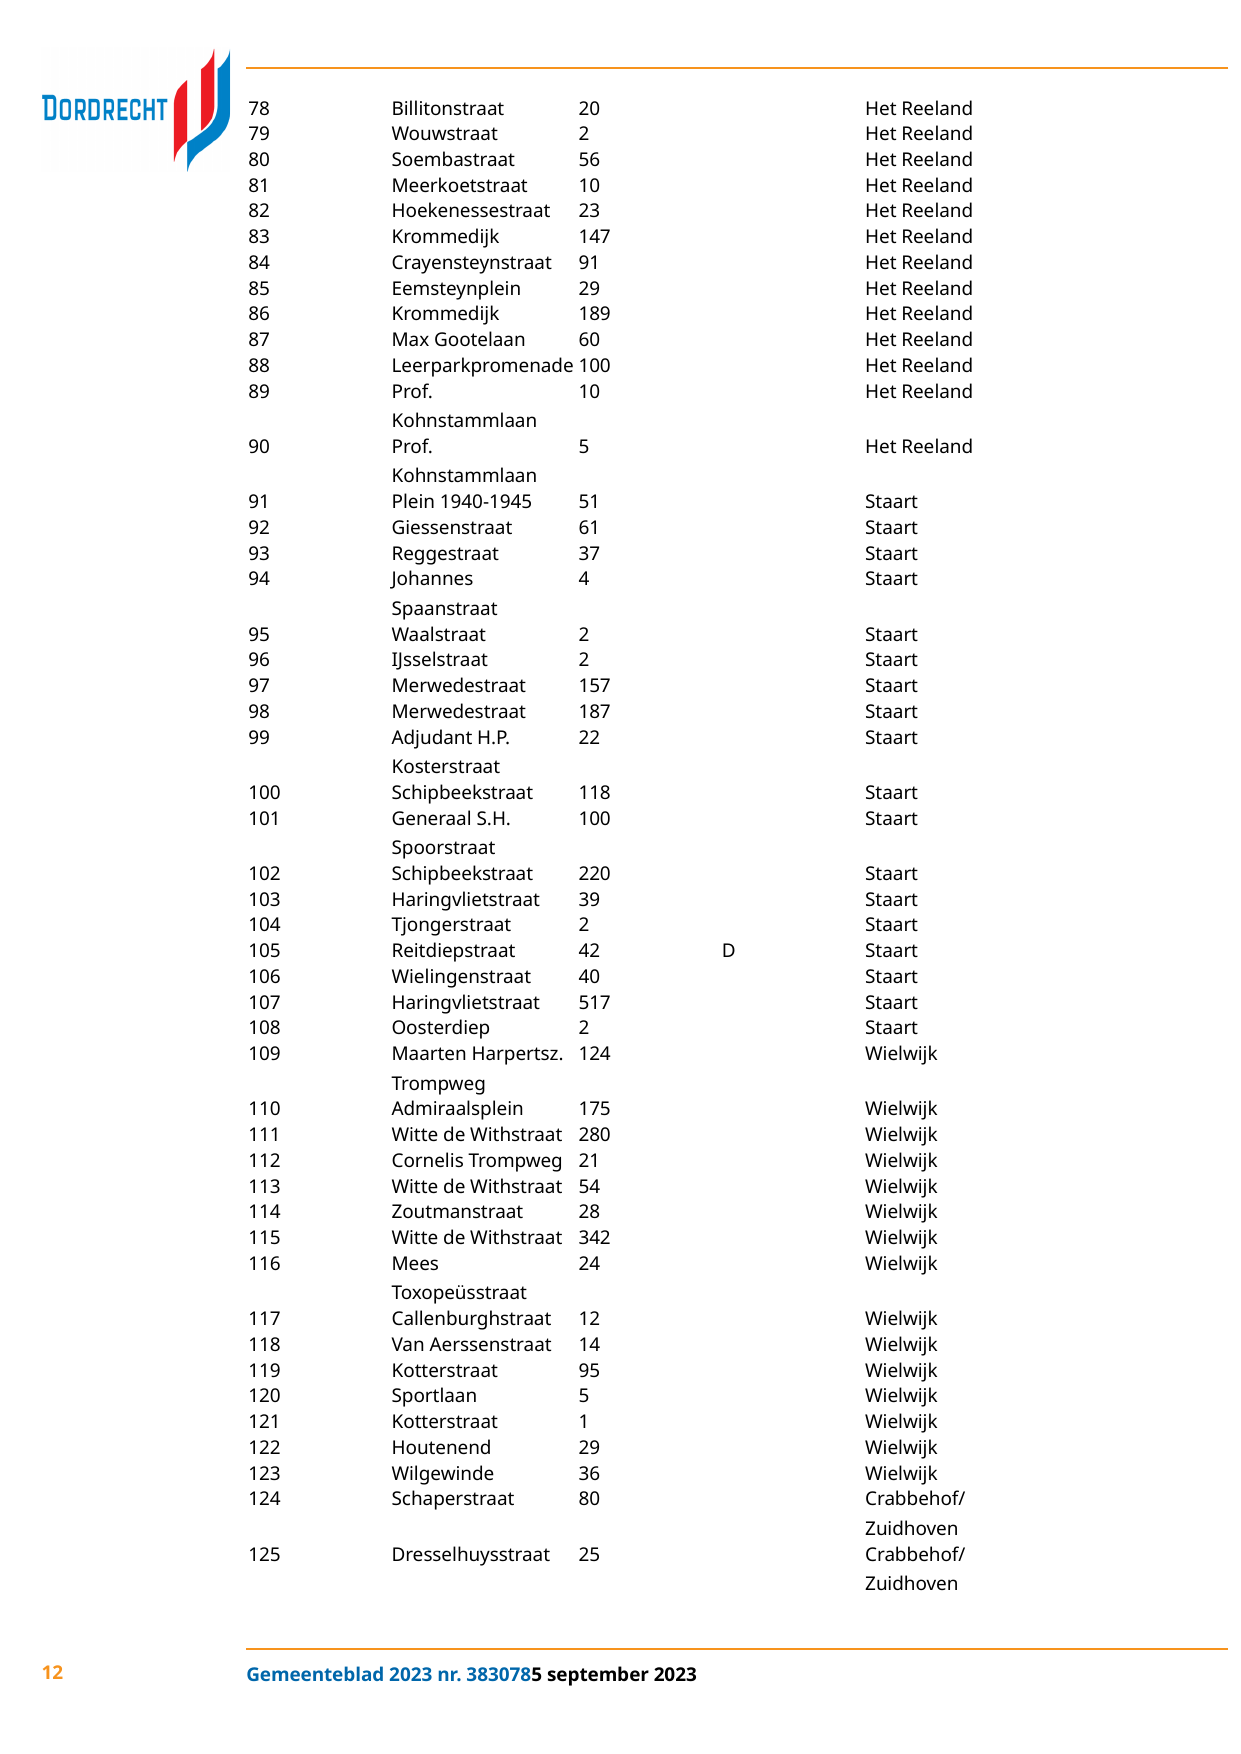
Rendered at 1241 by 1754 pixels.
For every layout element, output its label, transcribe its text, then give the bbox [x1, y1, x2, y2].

table_cell Crayensteynstraat [391, 249, 578, 275]
table_cell Adjudant H.P. Kosterstraat [391, 724, 578, 779]
table_cell [722, 540, 865, 566]
table_cell 60 [578, 326, 722, 352]
table_cell 54 [578, 1173, 722, 1198]
table_cell Soembastraat [391, 146, 578, 172]
table_cell Het Reeland [865, 172, 1008, 198]
table_cell Merwedestraat [391, 698, 578, 724]
table_cell 2 [578, 121, 722, 146]
table_cell Johannes Spaanstraat [391, 566, 578, 621]
table_cell 517 [578, 989, 722, 1014]
table_cell 108 [248, 1015, 391, 1040]
table_cell Staart [865, 912, 1008, 937]
table_cell Plein 1940-1945 [391, 489, 578, 514]
table_cell 110 [248, 1096, 391, 1121]
table_cell Giessenstraat [391, 514, 578, 540]
table_cell [722, 433, 865, 488]
table_cell IJsselstraat [391, 647, 578, 672]
table_cell Het Reeland [865, 326, 1008, 352]
table_cell D [722, 938, 865, 963]
table_cell [722, 198, 865, 223]
table_cell Wilgewinde [391, 1460, 578, 1485]
table_cell [722, 1121, 865, 1147]
table_cell Reitdiepstraat [391, 938, 578, 963]
table_cell Krommedijk [391, 224, 578, 249]
table_cell Wielingenstraat [391, 963, 578, 989]
table_cell Wielwijk [865, 1121, 1008, 1147]
table_cell 92 [248, 514, 391, 540]
table_cell Witte de Withstraat [391, 1224, 578, 1250]
table_cell 39 [578, 886, 722, 912]
table_cell 79 [248, 121, 391, 146]
table_cell 189 [578, 301, 722, 326]
table_cell 105 [248, 938, 391, 963]
table_cell [1008, 1096, 1152, 1121]
table_cell 147 [578, 224, 722, 249]
table_cell Wielwijk [865, 1357, 1008, 1382]
table_cell [1008, 1331, 1152, 1357]
table_cell Wielwijk [865, 1199, 1008, 1224]
table_cell [722, 275, 865, 301]
table_cell Het Reeland [865, 352, 1008, 378]
table_cell 28 [578, 1199, 722, 1224]
table_cell [722, 1147, 865, 1173]
table_cell Leerparkpromenade [391, 352, 578, 378]
table_cell [722, 146, 865, 172]
table_cell [722, 326, 865, 352]
table_cell 80 [248, 146, 391, 172]
table_cell [1008, 805, 1152, 860]
table_cell Meerkoetstraat [391, 172, 578, 198]
table_cell Staart [865, 779, 1008, 805]
table_cell Het Reeland [865, 95, 1008, 121]
table_cell [1008, 938, 1152, 963]
table_cell [1008, 1383, 1152, 1408]
table_cell 117 [248, 1305, 391, 1331]
table_cell 5 [578, 433, 722, 488]
table_cell 114 [248, 1199, 391, 1224]
table_cell Het Reeland [865, 301, 1008, 326]
table_cell 2 [578, 621, 722, 647]
table_cell 51 [578, 489, 722, 514]
table_cell Staart [865, 514, 1008, 540]
table_cell 119 [248, 1357, 391, 1382]
table_cell 20 [578, 95, 722, 121]
table_cell 29 [578, 275, 722, 301]
table_cell [1008, 912, 1152, 937]
table_cell Zoutmanstraat [391, 1199, 578, 1224]
table_cell [1008, 1357, 1152, 1382]
table_cell [722, 647, 865, 672]
table_cell 80 [578, 1485, 722, 1541]
table_cell Schipbeekstraat [391, 860, 578, 886]
table_cell Prof. Kohnstammlaan [391, 378, 578, 433]
table_cell 61 [578, 514, 722, 540]
table_cell 10 [578, 172, 722, 198]
table_cell 25 [578, 1541, 722, 1596]
table_cell Kotterstraat [391, 1357, 578, 1382]
table_cell Staart [865, 698, 1008, 724]
table_cell Wielwijk [865, 1331, 1008, 1357]
table_cell [1008, 989, 1152, 1014]
table_cell 123 [248, 1460, 391, 1485]
table_cell Houtenend [391, 1434, 578, 1460]
table_cell [722, 1331, 865, 1357]
table_cell 95 [578, 1357, 722, 1382]
table_cell [722, 1383, 865, 1408]
table_cell [1008, 326, 1152, 352]
table_cell 12 [578, 1305, 722, 1331]
table_cell [722, 489, 865, 514]
table_cell Staart [865, 621, 1008, 647]
table_cell 342 [578, 1224, 722, 1250]
table_cell Maarten Harpertsz. Trompweg [391, 1040, 578, 1096]
table_cell Het Reeland [865, 121, 1008, 146]
table_cell Wielwijk [865, 1250, 1008, 1305]
table_cell [722, 805, 865, 860]
table_cell [1008, 378, 1152, 433]
table_cell Het Reeland [865, 378, 1008, 433]
table_cell 175 [578, 1096, 722, 1121]
table_cell [722, 886, 865, 912]
table_cell [722, 172, 865, 198]
table_cell Schipbeekstraat [391, 779, 578, 805]
table_cell 100 [578, 352, 722, 378]
table_cell 125 [248, 1541, 391, 1596]
table_cell Kotterstraat [391, 1408, 578, 1434]
table_cell 103 [248, 886, 391, 912]
table_cell Sportlaan [391, 1383, 578, 1408]
table_cell 107 [248, 989, 391, 1014]
table_cell Wielwijk [865, 1173, 1008, 1198]
table_cell [1008, 352, 1152, 378]
table_cell [722, 121, 865, 146]
table_cell [1008, 1173, 1152, 1198]
table_cell Wielwijk [865, 1096, 1008, 1121]
table_cell [722, 724, 865, 779]
table_cell Wielwijk [865, 1305, 1008, 1331]
table_cell 187 [578, 698, 722, 724]
table_cell [1008, 1199, 1152, 1224]
table_cell Staart [865, 805, 1008, 860]
table_cell 124 [578, 1040, 722, 1096]
table_cell Het Reeland [865, 146, 1008, 172]
table_cell Staart [865, 566, 1008, 621]
table_cell [722, 95, 865, 121]
table_cell 42 [578, 938, 722, 963]
table_cell Prof. Kohnstammlaan [391, 433, 578, 488]
table_cell 280 [578, 1121, 722, 1147]
table_cell [722, 1015, 865, 1040]
table_cell Witte de Withstraat [391, 1121, 578, 1147]
table_cell 89 [248, 378, 391, 433]
table_cell Witte de Withstraat [391, 1173, 578, 1198]
table_cell Krommedijk [391, 301, 578, 326]
table_cell 2 [578, 912, 722, 937]
table_cell [722, 1173, 865, 1198]
table_cell [1008, 172, 1152, 198]
table_cell Staart [865, 1015, 1008, 1040]
table_cell 81 [248, 172, 391, 198]
table_cell 91 [248, 489, 391, 514]
table_cell [722, 989, 865, 1014]
table_cell 5 [578, 1383, 722, 1408]
table_cell [722, 1224, 865, 1250]
table_cell Haringvlietstraat [391, 886, 578, 912]
table_cell [1008, 1460, 1152, 1485]
table_cell Wielwijk [865, 1434, 1008, 1460]
table_cell 87 [248, 326, 391, 352]
table_cell [1008, 886, 1152, 912]
table_cell [722, 301, 865, 326]
table_cell 100 [578, 805, 722, 860]
table_cell 82 [248, 198, 391, 223]
table_cell Staart [865, 724, 1008, 779]
table_cell 111 [248, 1121, 391, 1147]
table_cell [722, 1199, 865, 1224]
table_cell [722, 673, 865, 698]
table_cell [722, 779, 865, 805]
table_cell 91 [578, 249, 722, 275]
table_cell Callenburghstraat [391, 1305, 578, 1331]
table_cell 157 [578, 673, 722, 698]
table_cell 93 [248, 540, 391, 566]
table_cell 90 [248, 433, 391, 488]
table_cell [722, 1096, 865, 1121]
table_cell [1008, 275, 1152, 301]
table_cell Het Reeland [865, 198, 1008, 223]
table_cell 40 [578, 963, 722, 989]
table_cell Eemsteynplein [391, 275, 578, 301]
table_cell [1008, 249, 1152, 275]
table_cell Waalstraat [391, 621, 578, 647]
table_cell [722, 1357, 865, 1382]
table_cell Staart [865, 673, 1008, 698]
table_cell 100 [248, 779, 391, 805]
table_cell Wielwijk [865, 1040, 1008, 1096]
table_cell Reggestraat [391, 540, 578, 566]
table_cell Staart [865, 989, 1008, 1014]
table_cell [1008, 514, 1152, 540]
table_cell Crabbehof/Zuidhoven [865, 1541, 1008, 1596]
table_cell [722, 860, 865, 886]
table_cell 84 [248, 249, 391, 275]
table_cell Staart [865, 886, 1008, 912]
table_cell 220 [578, 860, 722, 886]
table_cell Het Reeland [865, 433, 1008, 488]
table_cell 83 [248, 224, 391, 249]
table_cell [1008, 1250, 1152, 1305]
table_cell [1008, 673, 1152, 698]
table_cell Van Aerssenstraat [391, 1331, 578, 1357]
table_cell Oosterdiep [391, 1015, 578, 1040]
table_cell Max Gootelaan [391, 326, 578, 352]
table_cell 118 [248, 1331, 391, 1357]
table_cell 104 [248, 912, 391, 937]
table_cell Admiraalsplein [391, 1096, 578, 1121]
table_cell 102 [248, 860, 391, 886]
table_cell 97 [248, 673, 391, 698]
table_cell [1008, 963, 1152, 989]
table_cell Wielwijk [865, 1224, 1008, 1250]
table_cell [1008, 1408, 1152, 1434]
table_cell Cornelis Trompweg [391, 1147, 578, 1173]
table_cell [1008, 301, 1152, 326]
table_cell [1008, 1224, 1152, 1250]
table_cell Schaperstraat [391, 1485, 578, 1541]
table_cell Staart [865, 860, 1008, 886]
table_cell [722, 1541, 865, 1596]
table_cell 2 [578, 1015, 722, 1040]
table_cell 101 [248, 805, 391, 860]
table_cell 2 [578, 647, 722, 672]
table_cell 22 [578, 724, 722, 779]
table_cell 85 [248, 275, 391, 301]
table_cell [1008, 198, 1152, 223]
table_cell 37 [578, 540, 722, 566]
picture [41, 47, 231, 172]
table_cell [722, 224, 865, 249]
table_cell 118 [578, 779, 722, 805]
table_cell 14 [578, 1331, 722, 1357]
table_cell [1008, 146, 1152, 172]
table_cell [1008, 1015, 1152, 1040]
table_cell Staart [865, 540, 1008, 566]
table_cell 95 [248, 621, 391, 647]
table_cell 88 [248, 352, 391, 378]
table_cell [1008, 1434, 1152, 1460]
table_cell [722, 963, 865, 989]
table_cell 1 [578, 1408, 722, 1434]
table_cell [722, 698, 865, 724]
table_cell Staart [865, 489, 1008, 514]
table_cell [1008, 1485, 1152, 1541]
table_cell [1008, 224, 1152, 249]
table_cell 56 [578, 146, 722, 172]
table_cell 99 [248, 724, 391, 779]
table_cell [1008, 779, 1152, 805]
table_cell [1008, 489, 1152, 514]
table_cell 120 [248, 1383, 391, 1408]
table_cell Het Reeland [865, 275, 1008, 301]
table_cell [1008, 1040, 1152, 1096]
table_cell 113 [248, 1173, 391, 1198]
table_cell [1008, 433, 1152, 488]
table_cell [722, 1305, 865, 1331]
table_cell 98 [248, 698, 391, 724]
table_cell [722, 1250, 865, 1305]
table_cell Crabbehof/Zuidhoven [865, 1485, 1008, 1541]
table_cell [722, 1408, 865, 1434]
table_cell [1008, 121, 1152, 146]
table_cell 112 [248, 1147, 391, 1173]
table_cell [1008, 698, 1152, 724]
table_cell Generaal S.H. Spoorstraat [391, 805, 578, 860]
table_cell Wielwijk [865, 1408, 1008, 1434]
table_cell [1008, 1541, 1152, 1596]
table_cell 124 [248, 1485, 391, 1541]
table_cell [1008, 95, 1152, 121]
table_cell 121 [248, 1408, 391, 1434]
table_cell [1008, 1305, 1152, 1331]
table_cell 78 [248, 95, 391, 121]
table_cell Het Reeland [865, 249, 1008, 275]
table_cell 94 [248, 566, 391, 621]
table_cell [722, 1485, 865, 1541]
table_cell Staart [865, 963, 1008, 989]
table_cell [1008, 647, 1152, 672]
table_cell 86 [248, 301, 391, 326]
table_cell [1008, 724, 1152, 779]
table_cell [722, 514, 865, 540]
table_cell Wielwijk [865, 1147, 1008, 1173]
table_cell 116 [248, 1250, 391, 1305]
table_cell 4 [578, 566, 722, 621]
table_cell [722, 378, 865, 433]
table_cell 29 [578, 1434, 722, 1460]
table_cell [722, 1460, 865, 1485]
table_cell 21 [578, 1147, 722, 1173]
table_cell Wouwstraat [391, 121, 578, 146]
table_cell [1008, 540, 1152, 566]
table_cell 96 [248, 647, 391, 672]
table_cell 10 [578, 378, 722, 433]
table_cell Staart [865, 938, 1008, 963]
table_cell 36 [578, 1460, 722, 1485]
table_cell Tjongerstraat [391, 912, 578, 937]
table_cell [722, 621, 865, 647]
table_cell Billitonstraat [391, 95, 578, 121]
table_cell Haringvlietstraat [391, 989, 578, 1014]
table_cell 115 [248, 1224, 391, 1250]
table_cell [722, 566, 865, 621]
table_cell [722, 352, 865, 378]
table_cell Dresselhuysstraat [391, 1541, 578, 1596]
table_cell [722, 249, 865, 275]
table_cell [1008, 621, 1152, 647]
table_cell [722, 1434, 865, 1460]
table_cell Het Reeland [865, 224, 1008, 249]
table_cell [1008, 1121, 1152, 1147]
table_cell 122 [248, 1434, 391, 1460]
table_cell [1008, 1147, 1152, 1173]
table_cell Merwedestraat [391, 673, 578, 698]
table_cell Hoekenessestraat [391, 198, 578, 223]
table_cell 23 [578, 198, 722, 223]
table_cell Wielwijk [865, 1383, 1008, 1408]
table_cell [1008, 860, 1152, 886]
table_cell 24 [578, 1250, 722, 1305]
table_cell Wielwijk [865, 1460, 1008, 1485]
table_cell 106 [248, 963, 391, 989]
table_cell 109 [248, 1040, 391, 1096]
table_cell Mees Toxopeüsstraat [391, 1250, 578, 1305]
table_cell [1008, 566, 1152, 621]
table_cell [722, 912, 865, 937]
table_cell Staart [865, 647, 1008, 672]
table_cell [722, 1040, 865, 1096]
